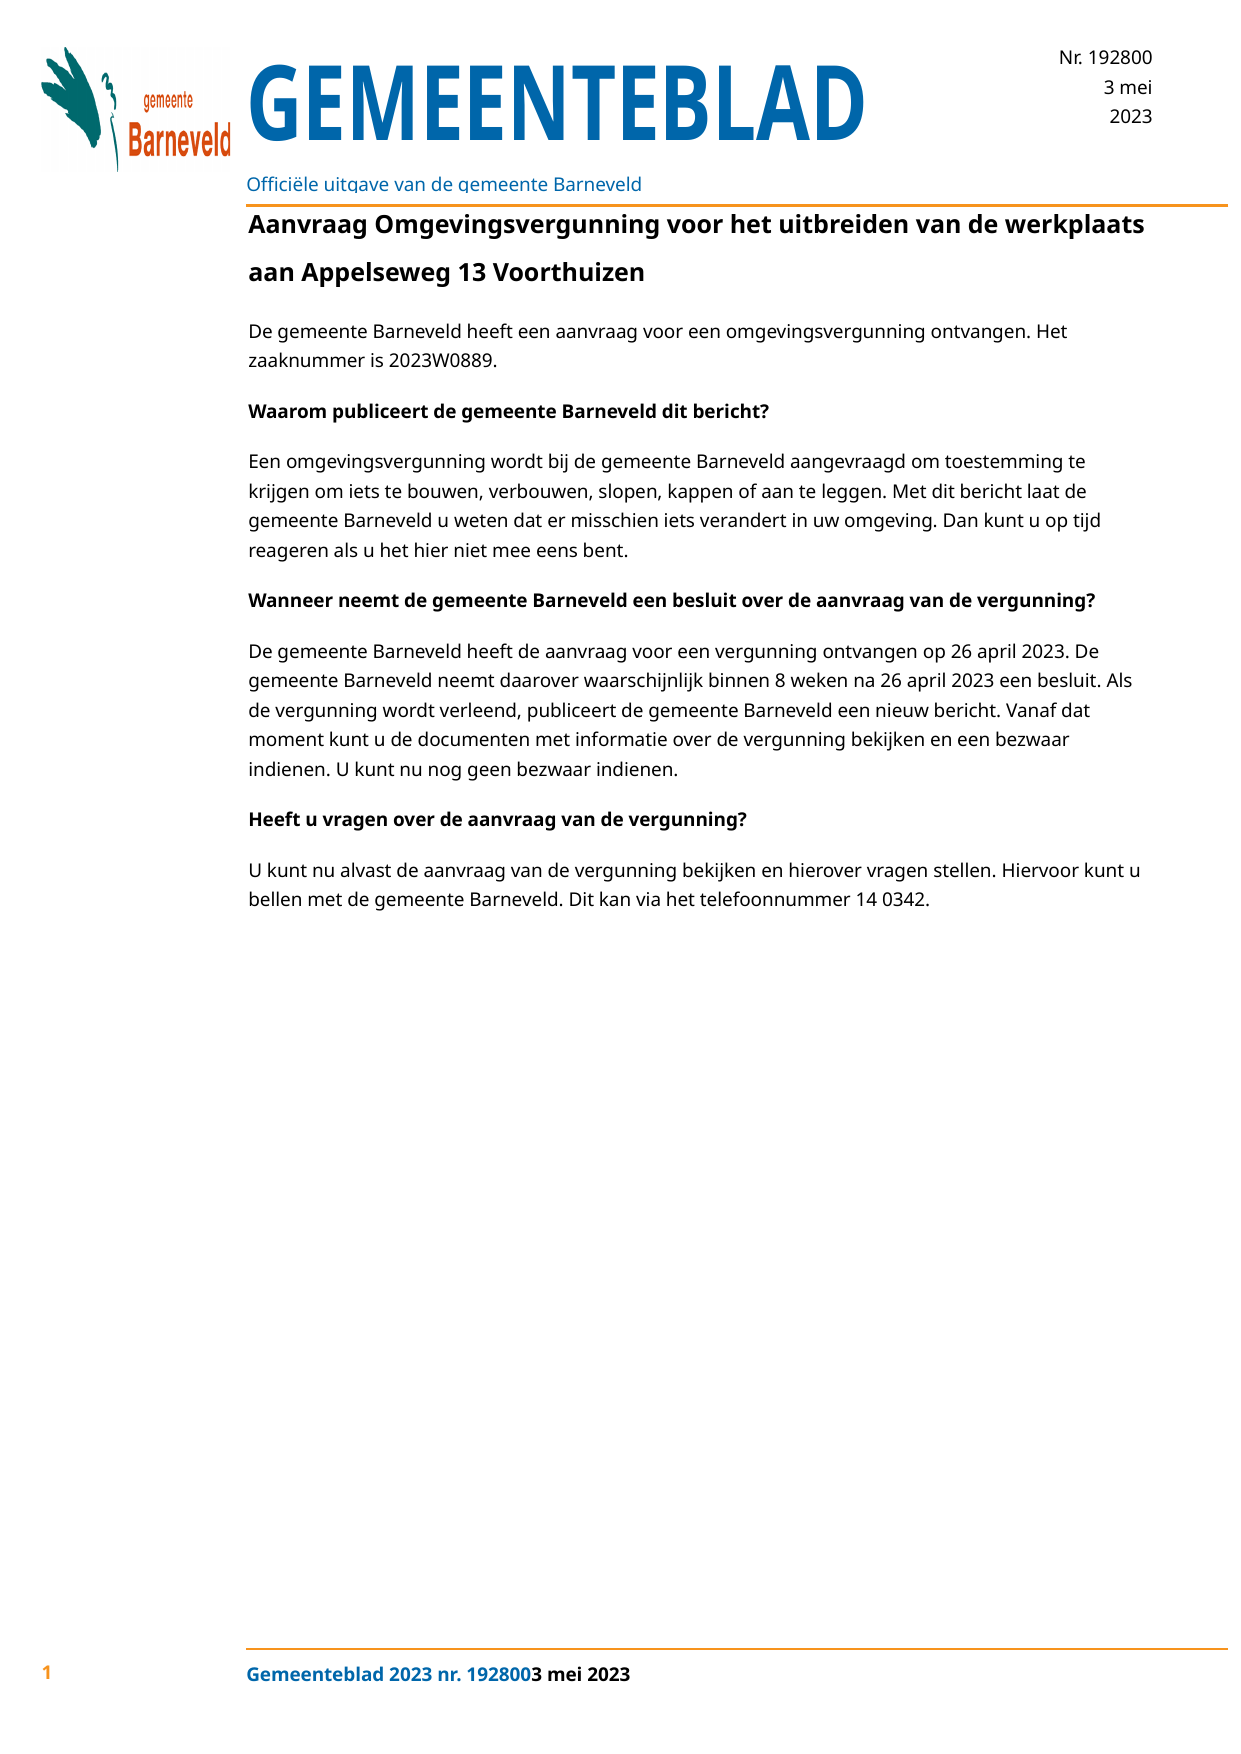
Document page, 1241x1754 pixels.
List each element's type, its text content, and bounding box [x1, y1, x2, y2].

text Aanvraag Omgevingsvergunning voor het uitbreiden van de werkplaats aan Appelseweg 13 Voorthuizen [248, 207, 1152, 288]
text U kunt nu alvast de aanvraag van de vergunning bekijken en hierover vragen stellen. Hiervoor kunt u bellen met de gemeente Barneveld. Dit kan via het telefoonnummer 14 0342. [248, 857, 1152, 912]
text Een omgevingsvergunning wordt bij de gemeente Barneveld aangevraagd om toestemming te krijgen om iets te bouwen, verbouwen, slopen, kappen of aan te leggen. Met dit bericht laat de gemeente Barneveld u weten dat er misschien iets verandert in uw omgeving. Dan kunt u op tijd reageren als u het hier niet mee eens bent. [248, 448, 1152, 563]
text Waarom publiceert de gemeente Barneveld dit bericht? [248, 398, 1152, 424]
text Wanneer neemt de gemeente Barneveld een besluit over de aanvraag van de vergunning? [248, 587, 1152, 613]
picture [41, 47, 231, 172]
text Heeft u vragen over de aanvraag van de vergunning? [248, 807, 1152, 832]
text De gemeente Barneveld heeft de aanvraag voor een vergunning ontvangen op 26 april 2023. De gemeente Barneveld neemt daarover waarschijnlijk binnen 8 weken na 26 april 2023 een besluit. Als de vergunning wordt verleend, publiceert de gemeente Barneveld een nieuw bericht. Vanaf dat moment kunt u de documenten met informatie over de vergunning bekijken en een bezwaar indienen. U kunt nu nog geen bezwaar indienen. [248, 638, 1152, 782]
text De gemeente Barneveld heeft een aanvraag voor een omgevingsvergunning ontvangen. Het zaaknummer is 2023W0889. [248, 318, 1152, 373]
